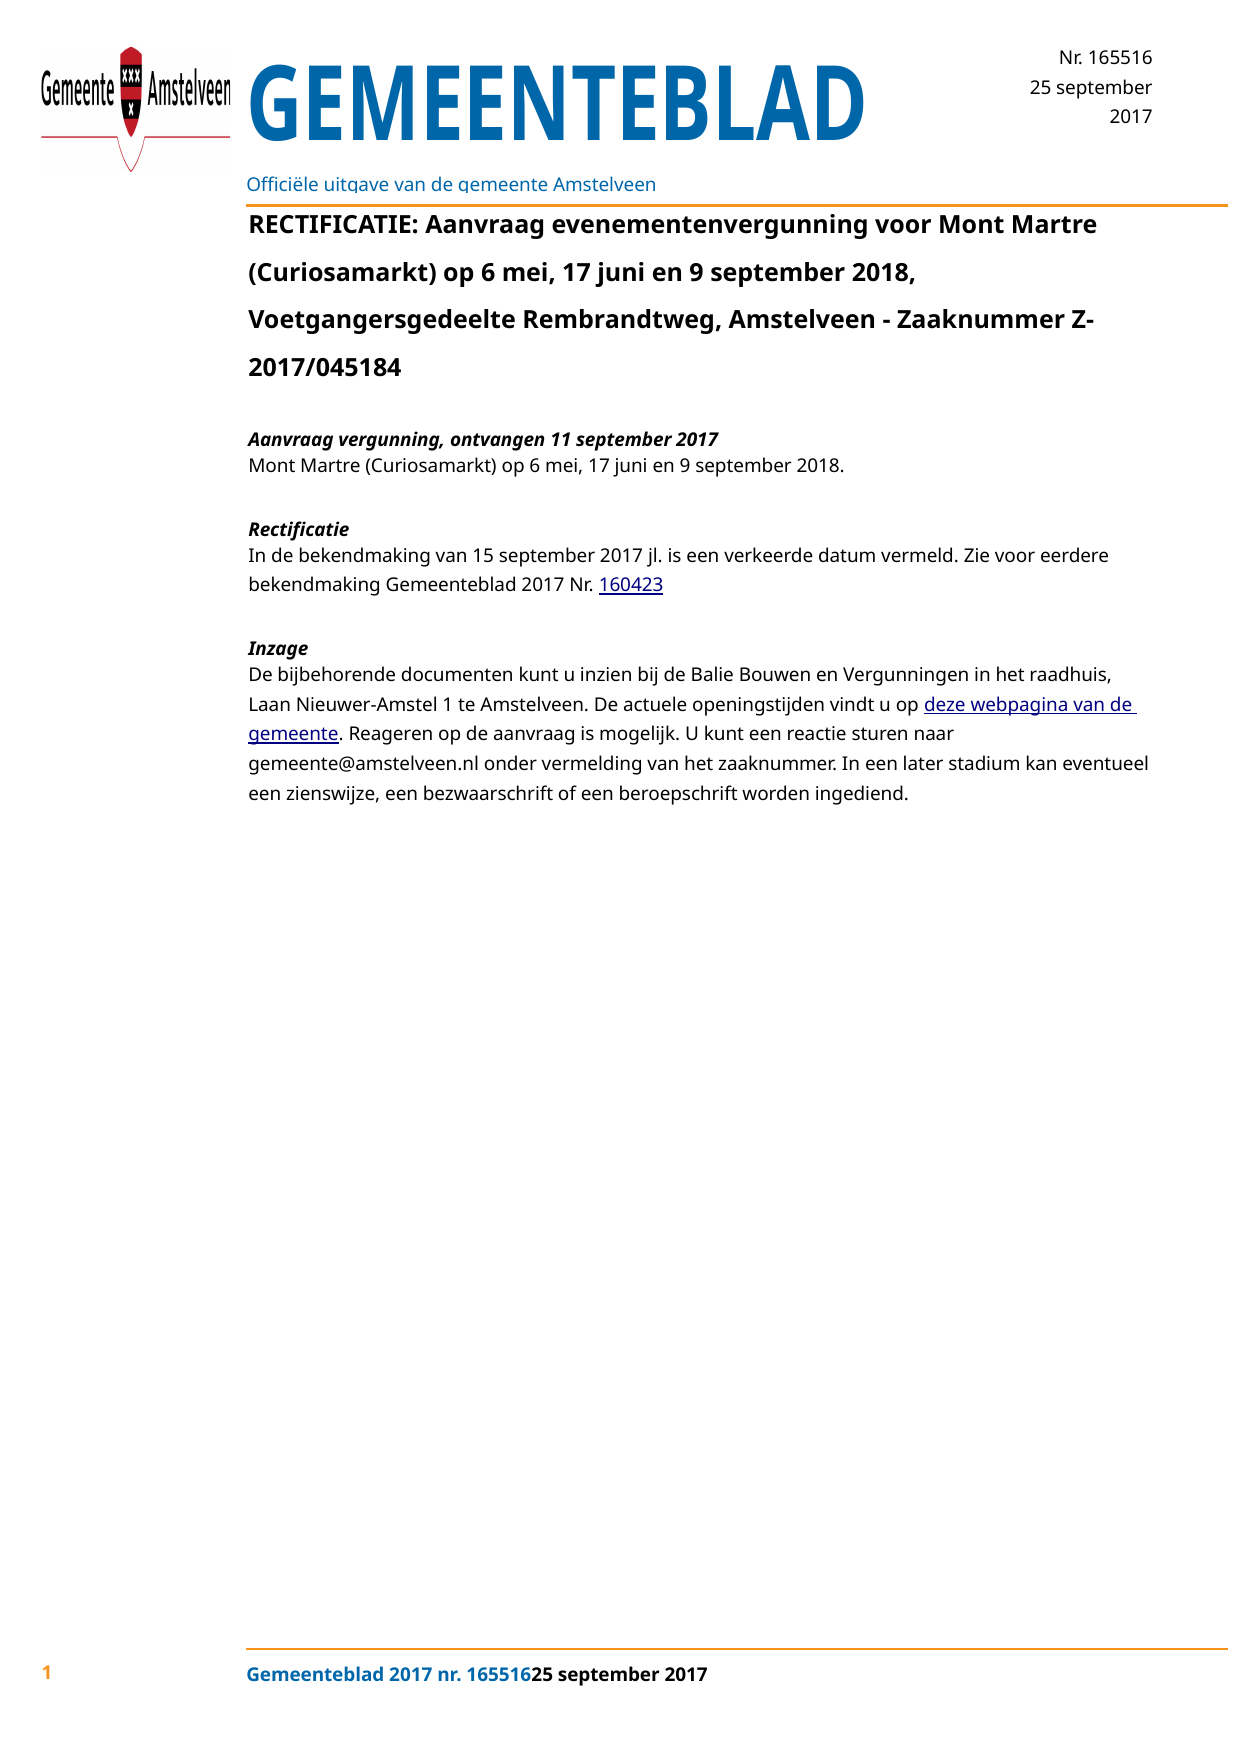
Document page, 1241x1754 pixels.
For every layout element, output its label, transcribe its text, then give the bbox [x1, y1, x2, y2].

text Rectificatie [248, 516, 1152, 542]
text De bijbehorende documenten kunt u inzien bij de Balie Bouwen en Vergunningen in het raadhuis, Laan Nieuwer-Amstel 1 te Amstelveen. De actuele openingstijden vindt u op deze webpagina van de gemeente. Reageren op de aanvraag is mogelijk. U kunt een reactie sturen naar gemeente@amstelveen.nl onder vermelding van het zaaknummer. In een later stadium kan eventueel een zienswijze, een bezwaarschrift of een beroepschrift worden ingediend. [248, 661, 1152, 805]
text Mont Martre (Curiosamarkt) op 6 mei, 17 juni en 9 september 2018. [248, 452, 1152, 478]
text RECTIFICATIE: Aanvraag evenementenvergunning voor Mont Martre (Curiosamarkt) op 6 mei, 17 juni en 9 september 2018, Voetgangersgedeelte Rembrandtweg, Amstelveen - Zaaknummer Z-2017/045184 [248, 207, 1152, 384]
text Inzage [248, 636, 1152, 661]
picture [41, 47, 231, 172]
text Aanvraag vergunning, ontvangen 11 september 2017 [248, 427, 1152, 452]
text In de bekendmaking van 15 september 2017 jl. is een verkeerde datum vermeld. Zie voor eerdere bekendmaking Gemeenteblad 2017 Nr. 160423 [248, 542, 1152, 597]
